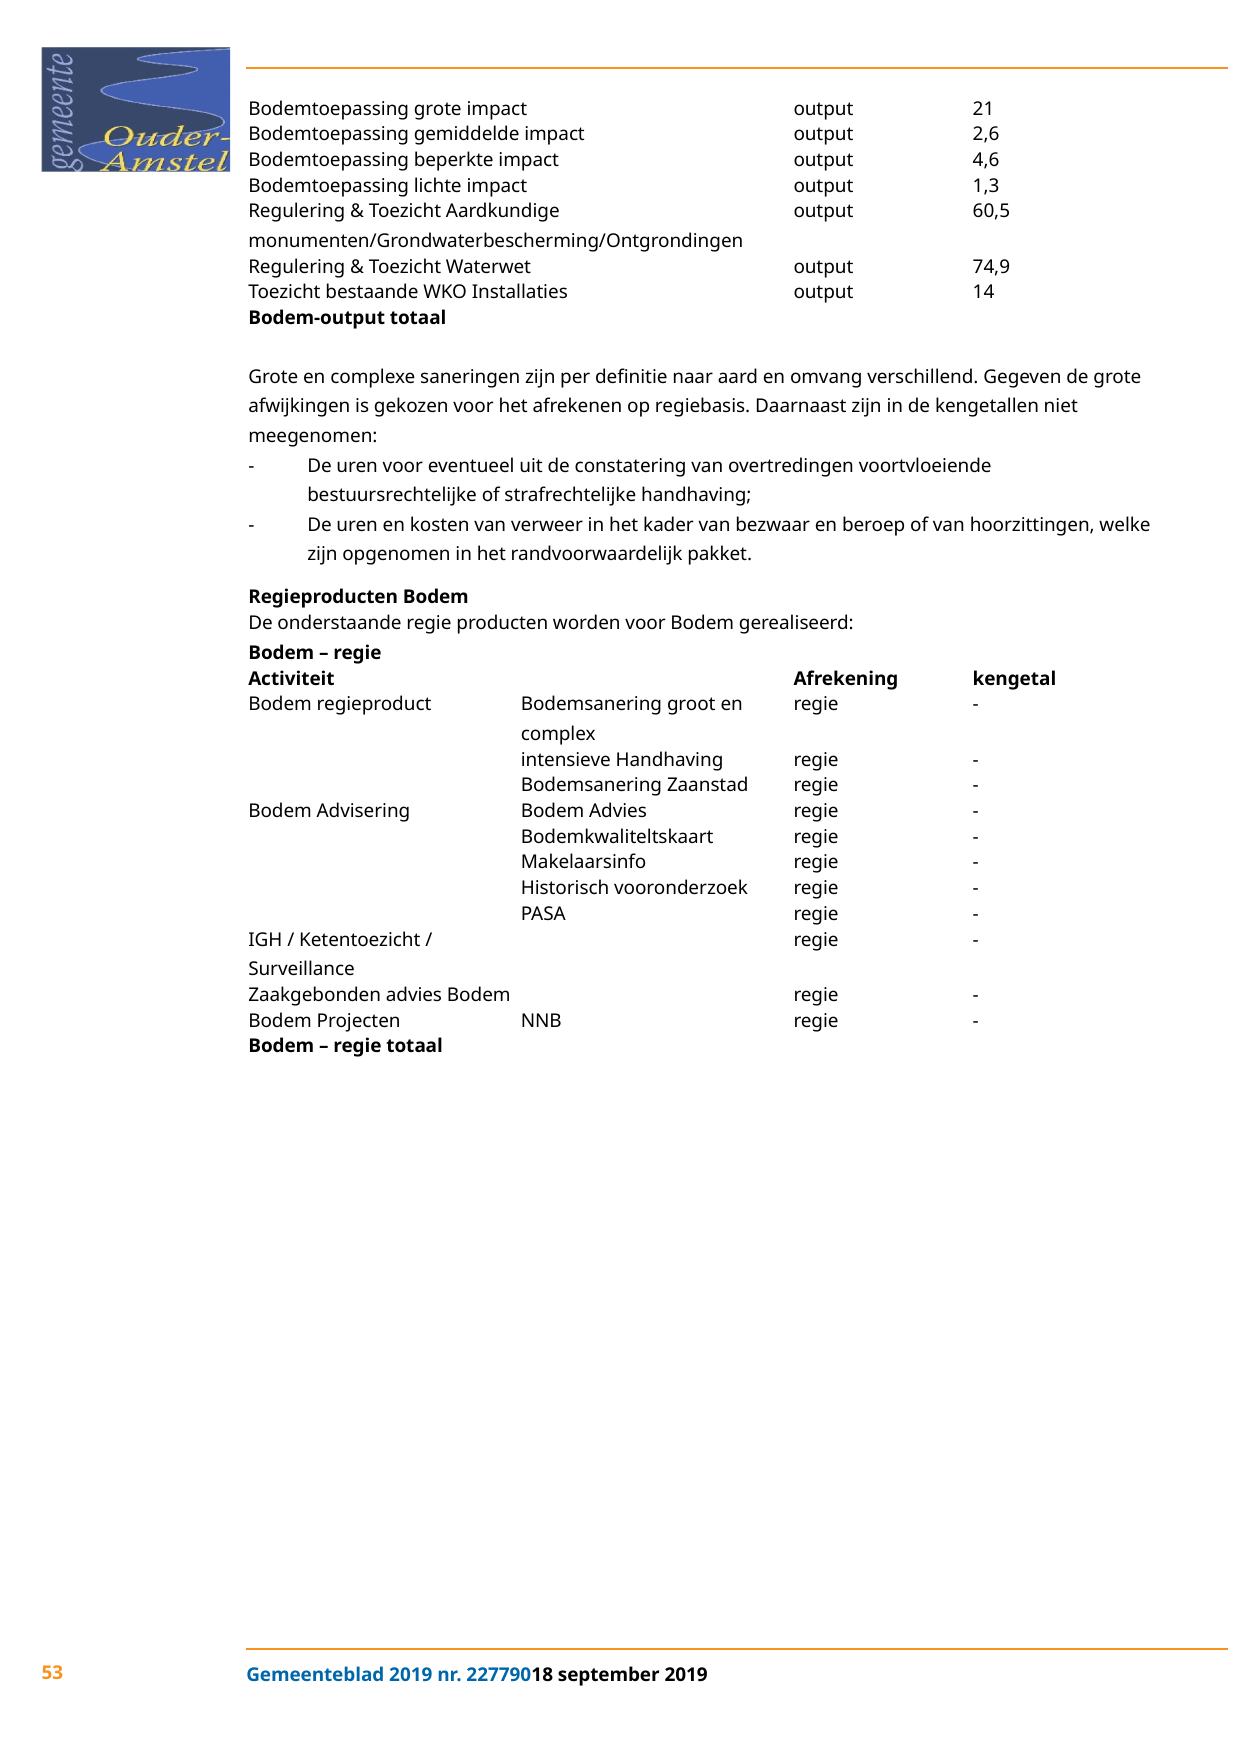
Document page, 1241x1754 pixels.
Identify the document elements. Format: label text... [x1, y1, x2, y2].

table_cell Bodem regieproduct [248, 691, 521, 797]
table_cell Bodem Projecten [248, 1007, 521, 1033]
table_cell regie [793, 900, 972, 926]
list De uren en kosten van verweer in het kader van bezwaar en beroep of van hoorzittingen, welke zijn opgenomen in het randvoorwaardelijk pakket. [248, 511, 1152, 566]
table_cell Zaakgebonden advies Bodem [248, 981, 521, 1007]
table_cell - [973, 772, 1152, 797]
table_cell 74,9 [973, 253, 1152, 279]
table_cell regie [793, 691, 972, 746]
table_cell PASA [521, 900, 793, 926]
table_cell Bodem Advies [521, 797, 793, 823]
table_cell - [973, 823, 1152, 849]
table_cell Makelaarsinfo [521, 849, 793, 874]
table_cell Toezicht bestaande WKO Installaties [248, 279, 793, 304]
table_cell Bodemkwaliteltskaart [521, 823, 793, 849]
table_cell - [973, 875, 1152, 900]
table_cell output [793, 279, 972, 304]
text De onderstaande regie producten worden voor Bodem gerealiseerd: [248, 609, 1152, 635]
table_cell 21 [973, 95, 1152, 121]
table_cell intensieve Handhaving [521, 746, 793, 772]
table_cell output [793, 198, 972, 253]
table_cell Bodem Advisering [248, 797, 521, 926]
table_cell regie [793, 926, 972, 981]
table_cell [521, 926, 793, 981]
table_cell Bodemtoepassing grote impact [248, 95, 793, 121]
table_cell 60,5 [973, 198, 1152, 253]
table_cell regie [793, 823, 972, 849]
table_cell regie [793, 772, 972, 797]
table_cell output [793, 146, 972, 172]
table_cell regie [793, 797, 972, 823]
table_cell - [973, 1007, 1152, 1033]
table_cell NNB [521, 1007, 793, 1033]
list De uren voor eventueel uit de constatering van overtredingen voortvloeiende bestuursrechtelijke of strafrechtelijke handhaving; [248, 452, 1152, 507]
table_cell - [973, 981, 1152, 1007]
table_cell Afrekening [793, 665, 972, 691]
table_cell Historisch vooronderzoek [521, 875, 793, 900]
table_cell Bodemsanering Zaanstad [521, 772, 793, 797]
table_cell Bodemtoepassing gemiddelde impact [248, 121, 793, 146]
table_cell - [973, 926, 1152, 981]
table_cell Bodem – regie totaal [248, 1033, 1152, 1058]
table_cell output [793, 172, 972, 198]
table_cell kengetal [973, 665, 1152, 691]
picture [41, 47, 231, 172]
table_cell output [793, 121, 972, 146]
table_cell Bodemsanering groot en complex [521, 691, 793, 746]
table_cell regie [793, 746, 972, 772]
text Grote en complexe saneringen zijn per definitie naar aard en omvang verschillend. Gegeven de grote afwijkingen is gekozen voor het afrekenen op regiebasis. Daarnaast zijn in de kengetallen niet meegenomen: [248, 363, 1152, 448]
table_cell 14 [973, 279, 1152, 304]
table_cell Bodem-output totaal [248, 305, 1152, 330]
table_cell Bodemtoepassing lichte impact [248, 172, 793, 198]
table_cell Regulering & Toezicht Aardkundige monumenten/Grondwaterbescherming/Ontgrondingen [248, 198, 793, 253]
table_cell - [973, 691, 1152, 746]
text Regieproducten Bodem [248, 584, 1152, 609]
table_cell output [793, 95, 972, 121]
table_cell Bodemtoepassing beperkte impact [248, 146, 793, 172]
table_cell regie [793, 875, 972, 900]
table_cell output [793, 253, 972, 279]
table_cell 1,3 [973, 172, 1152, 198]
table_cell - [973, 746, 1152, 772]
table_cell 2,6 [973, 121, 1152, 146]
table_cell Activiteit [248, 665, 793, 691]
table_cell IGH / Ketentoezicht / Surveillance [248, 926, 521, 981]
table_cell regie [793, 981, 972, 1007]
table_cell - [973, 797, 1152, 823]
table_cell regie [793, 1007, 972, 1033]
table_cell [521, 981, 793, 1007]
table_cell regie [793, 849, 972, 874]
table_header Bodem – regie [248, 639, 1152, 665]
table_cell - [973, 900, 1152, 926]
table_cell - [973, 849, 1152, 874]
table_cell 4,6 [973, 146, 1152, 172]
table_cell Regulering & Toezicht Waterwet [248, 253, 793, 279]
